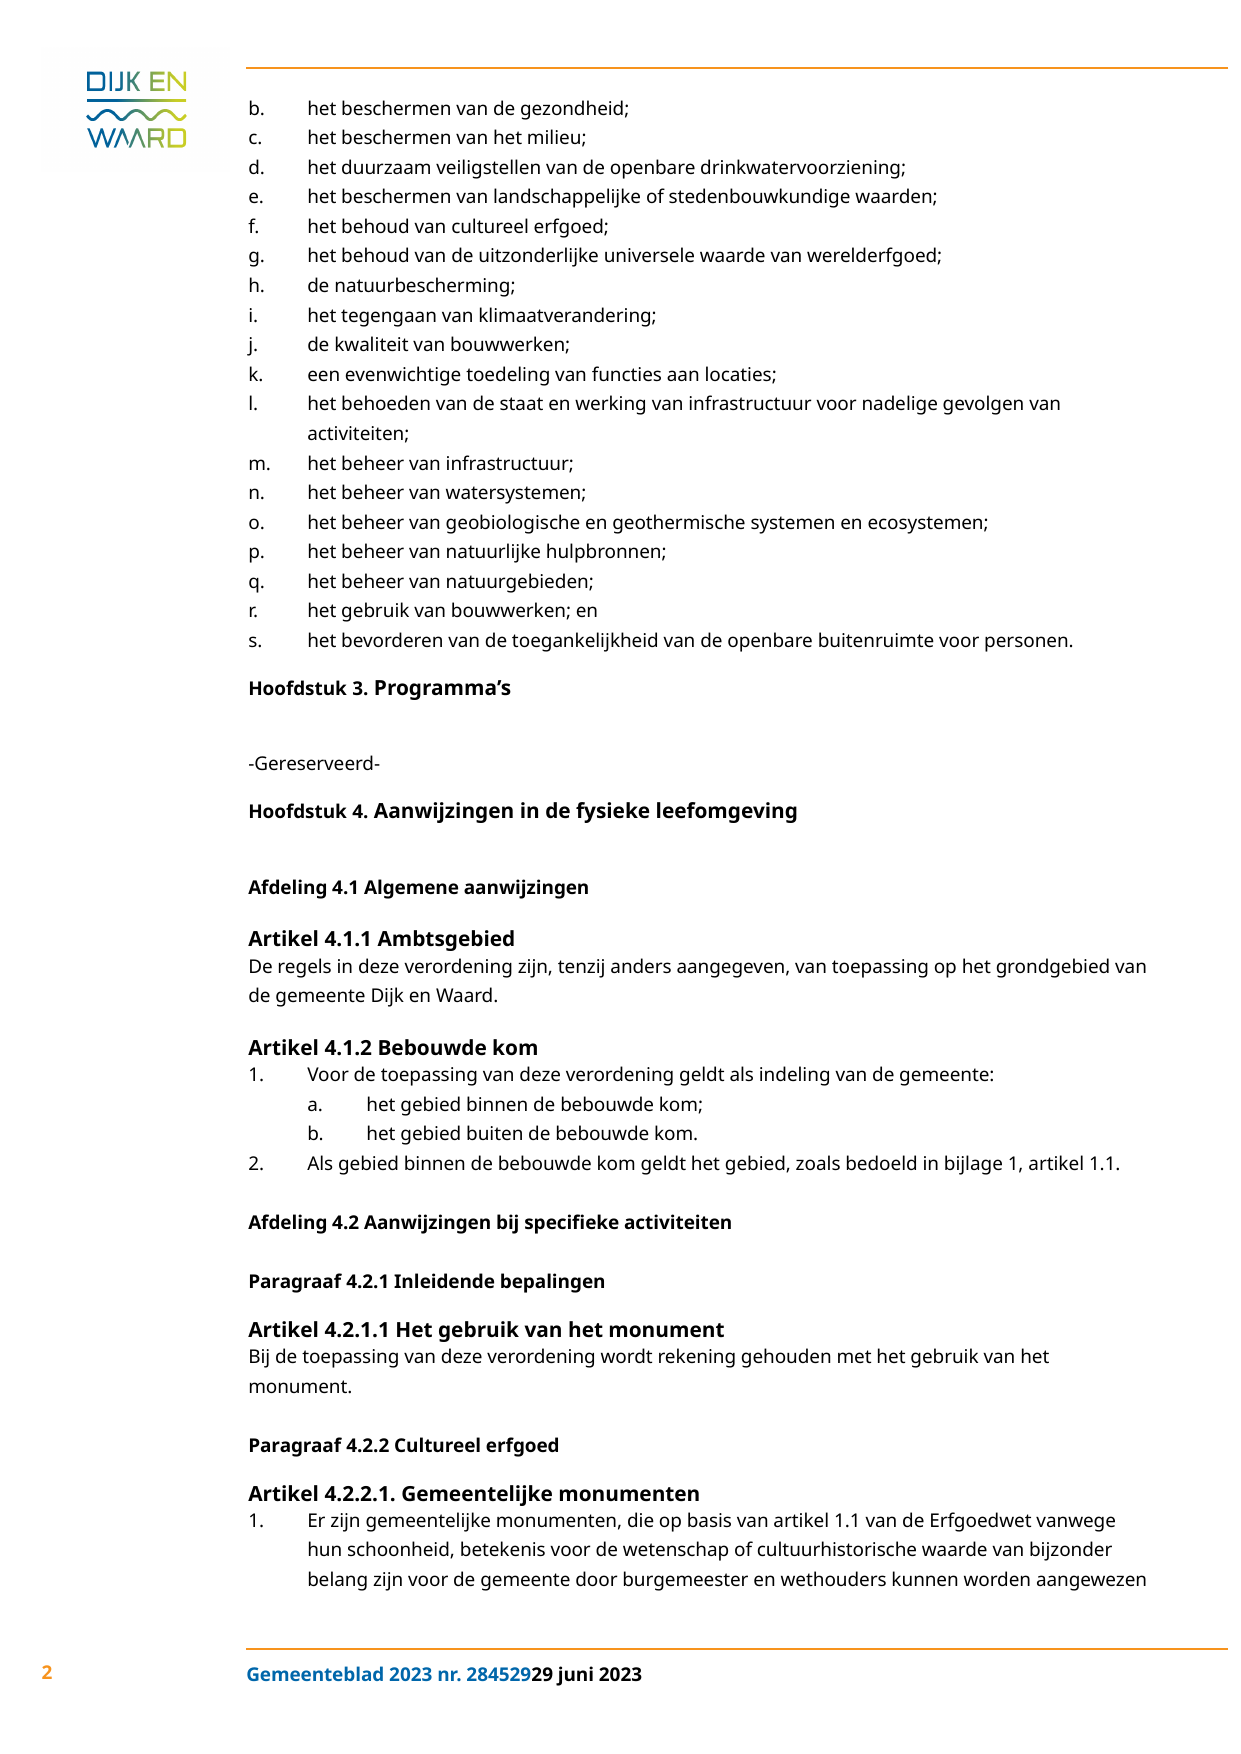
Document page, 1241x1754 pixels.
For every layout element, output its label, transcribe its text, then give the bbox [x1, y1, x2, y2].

text De regels in deze verordening zijn, tenzij anders aangegeven, van toepassing op het grondgebied van de gemeente Dijk en Waard. [248, 953, 1152, 1008]
text Artikel 4.1.2 Bebouwde kom [248, 1033, 1152, 1061]
list het gebied buiten de bebouwde kom. [307, 1120, 1152, 1146]
list het gebied binnen de bebouwde kom; [307, 1091, 1152, 1117]
list het beheer van natuurgebieden; [248, 568, 1152, 594]
text Artikel 4.2.1.1 Het gebruik van het monument [248, 1315, 1152, 1343]
list het beheer van watersystemen; [248, 479, 1152, 505]
list de natuurbescherming; [248, 272, 1152, 298]
list het tegengaan van klimaatverandering; [248, 302, 1152, 328]
list Er zijn gemeentelijke monumenten, die op basis van artikel 1.1 van de Erfgoedwet vanwege hun schoonheid, betekenis voor de wetenschap of cultuurhistorische waarde van bijzonder belang zijn voor de gemeente door burgemeester en wethouders kunnen worden aangewezen [248, 1507, 1152, 1592]
list Voor de toepassing van deze verordening geldt als indeling van de gemeente: [248, 1061, 1152, 1087]
list het behoud van de uitzonderlijke universele waarde van werelderfgoed; [248, 243, 1152, 268]
text Afdeling 4.2 Aanwijzingen bij specifieke activiteiten [248, 1209, 1152, 1235]
list het beheer van natuurlijke hulpbronnen; [248, 538, 1152, 564]
list het behoud van cultureel erfgoed; [248, 213, 1152, 239]
text -Gereserveerd- [248, 751, 1152, 776]
list een evenwichtige toedeling van functies aan locaties; [248, 361, 1152, 387]
list het bevorderen van de toegankelijkheid van de openbare buitenruimte voor personen. [248, 627, 1152, 653]
list het gebruik van bouwwerken; en [248, 598, 1152, 623]
list het duurzaam veiligstellen van de openbare drinkwatervoorziening; [248, 154, 1152, 180]
text Hoofdstuk 4. Aanwijzingen in de fysieke leefomgeving [248, 796, 1152, 825]
list het beschermen van landschappelijke of stedenbouwkundige waarden; [248, 183, 1152, 209]
list de kwaliteit van bouwwerken; [248, 331, 1152, 357]
picture [41, 47, 231, 172]
text Afdeling 4.1 Algemene aanwijzingen [248, 874, 1152, 900]
list het beheer van geobiologische en geothermische systemen en ecosystemen; [248, 509, 1152, 535]
text Artikel 4.2.2.1. Gemeentelijke monumenten [248, 1479, 1152, 1507]
list het beschermen van de gezondheid; [248, 95, 1152, 121]
text Artikel 4.1.1 Ambtsgebied [248, 924, 1152, 953]
text Bij de toepassing van deze verordening wordt rekening gehouden met het gebruik van het monument. [248, 1343, 1152, 1399]
list het behoeden van de staat en werking van infrastructuur voor nadelige gevolgen van activiteiten; [248, 391, 1152, 446]
list het beschermen van het milieu; [248, 124, 1152, 150]
text Paragraaf 4.2.1 Inleidende bepalingen [248, 1268, 1152, 1294]
text Paragraaf 4.2.2 Cultureel erfgoed [248, 1432, 1152, 1458]
list Als gebied binnen de bebouwde kom geldt het gebied, zoals bedoeld in bijlage 1, artikel 1.1. [248, 1150, 1152, 1176]
text Hoofdstuk 3. Programma’s [248, 673, 1152, 701]
list het beheer van infrastructuur; [248, 450, 1152, 476]
